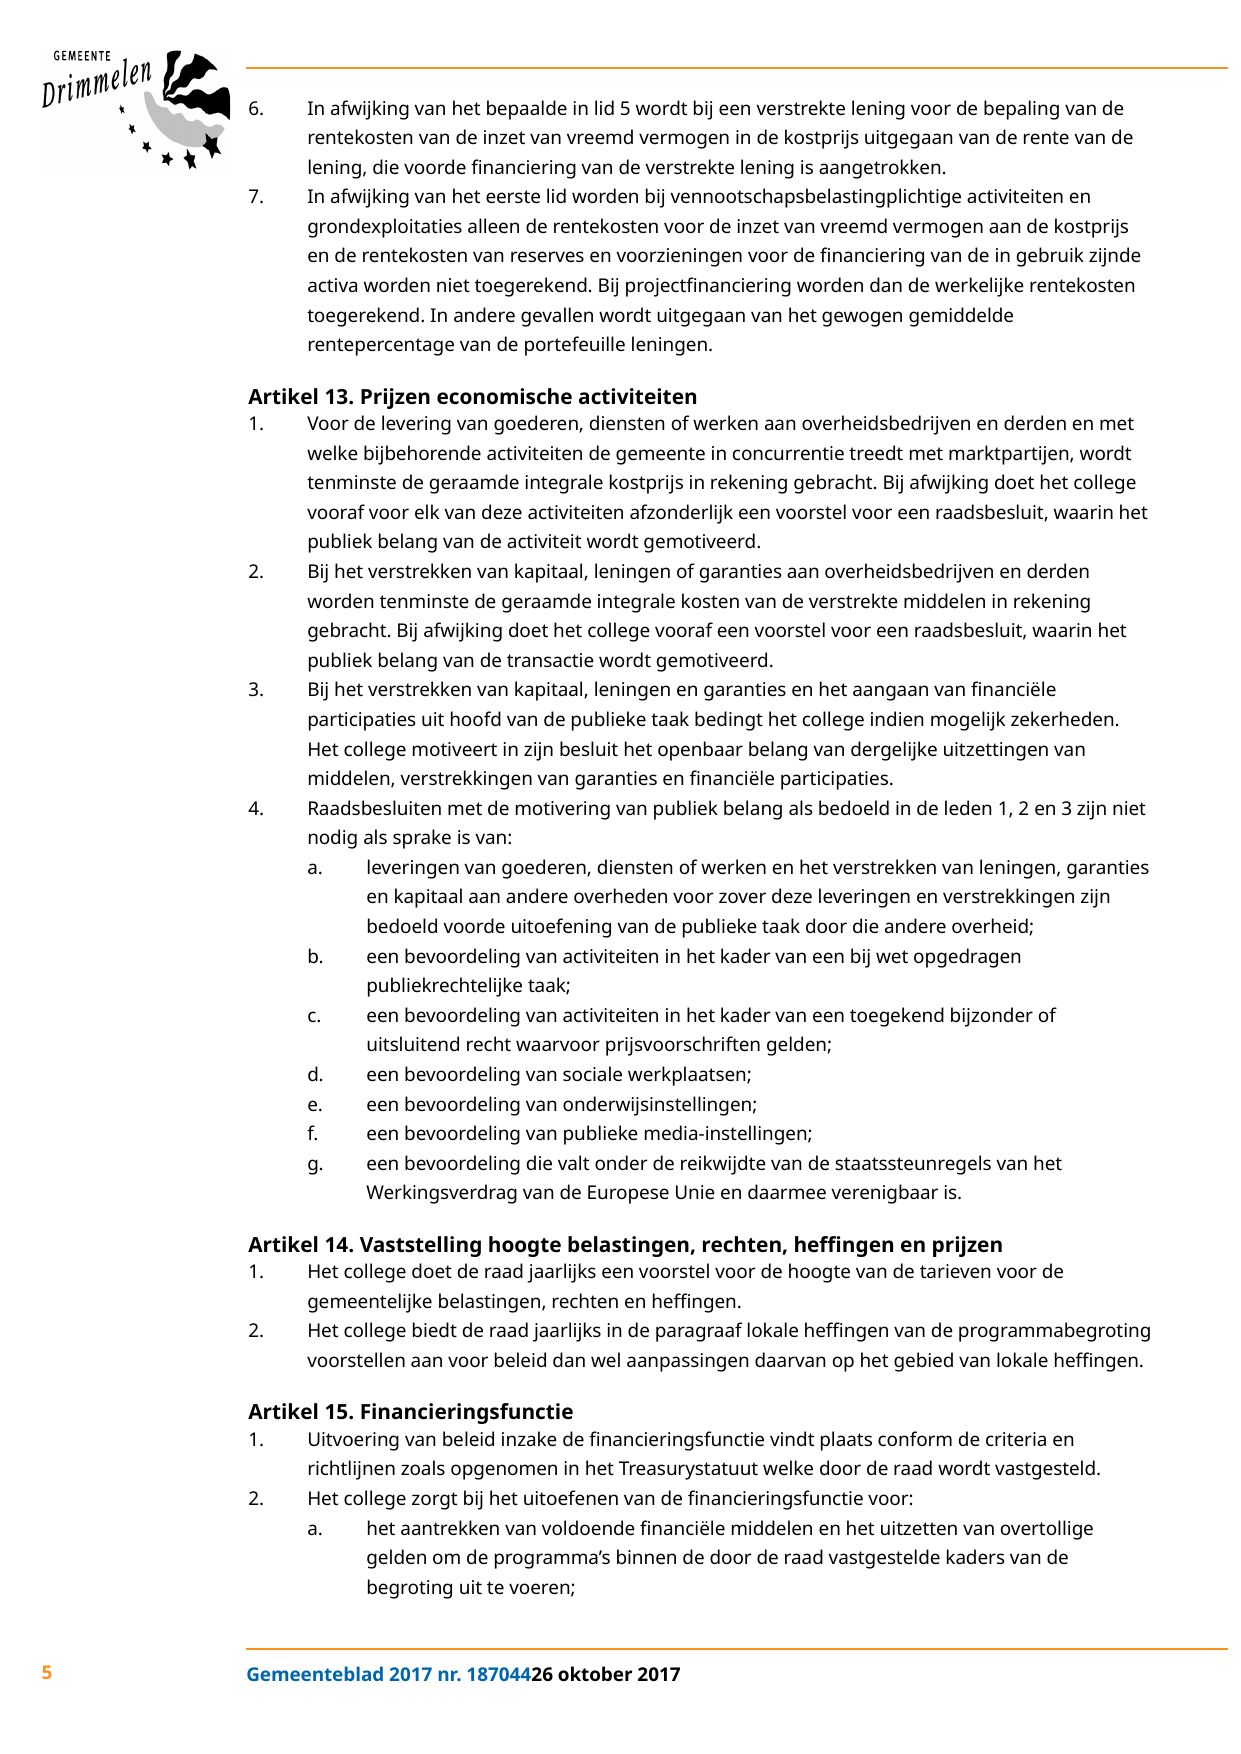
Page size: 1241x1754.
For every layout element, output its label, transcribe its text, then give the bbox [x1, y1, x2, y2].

list In afwijking van het bepaalde in lid 5 wordt bij een verstrekte lening voor de bepaling van de rentekosten van de inzet van vreemd vermogen in de kostprijs uitgegaan van de rente van de lening, die voorde financiering van de verstrekte lening is aangetrokken. [248, 95, 1152, 180]
text Artikel 13. Prijzen economische activiteiten [248, 382, 1152, 410]
list een bevoordeling van sociale werkplaatsen; [307, 1061, 1152, 1087]
list Uitvoering van beleid inzake de financieringsfunctie vindt plaats conform de criteria en richtlijnen zoals opgenomen in het Treasurystatuut welke door de raad wordt vastgesteld. [248, 1426, 1152, 1481]
list Het college doet de raad jaarlijks een voorstel voor de hoogte van de tarieven voor de gemeentelijke belastingen, rechten en heffingen. [248, 1258, 1152, 1314]
list Het college zorgt bij het uitoefenen van de financieringsfunctie voor: [248, 1485, 1152, 1511]
list leveringen van goederen, diensten of werken en het verstrekken van leningen, garanties en kapitaal aan andere overheden voor zover deze leveringen en verstrekkingen zijn bedoeld voorde uitoefening van de publieke taak door die andere overheid; [307, 854, 1152, 939]
list een bevoordeling van activiteiten in het kader van een bij wet opgedragen publiekrechtelijke taak; [307, 943, 1152, 998]
list Bij het verstrekken van kapitaal, leningen en garanties en het aangaan van financiële participaties uit hoofd van de publieke taak bedingt het college indien mogelijk zekerheden. Het college motiveert in zijn besluit het openbaar belang van dergelijke uitzettingen van middelen, verstrekkingen van garanties en financiële participaties. [248, 677, 1152, 791]
picture [41, 47, 231, 172]
list een bevoordeling van publieke media-instellingen; [307, 1120, 1152, 1146]
list Raadsbesluiten met de motivering van publiek belang als bedoeld in de leden 1, 2 en 3 zijn niet nodig als sprake is van: [248, 795, 1152, 850]
list In afwijking van het eerste lid worden bij vennootschapsbelastingplichtige activiteiten en grondexploitaties alleen de rentekosten voor de inzet van vreemd vermogen aan de kostprijs en de rentekosten van reserves en voorzieningen voor de financiering van de in gebruik zijnde activa worden niet toegerekend. Bij projectfinanciering worden dan de werkelijke rentekosten toegerekend. In andere gevallen wordt uitgegaan van het gewogen gemiddelde rentepercentage van de portefeuille leningen. [248, 183, 1152, 357]
list een bevoordeling van activiteiten in het kader van een toegekend bijzonder of uitsluitend recht waarvoor prijsvoorschriften gelden; [307, 1002, 1152, 1057]
list Het college biedt de raad jaarlijks in de paragraaf lokale heffingen van de programmabegroting voorstellen aan voor beleid dan wel aanpassingen daarvan op het gebied van lokale heffingen. [248, 1317, 1152, 1373]
list een bevoordeling van onderwijsinstellingen; [307, 1091, 1152, 1116]
list een bevoordeling die valt onder de reikwijdte van de staatssteunregels van het Werkingsverdrag van de Europese Unie en daarmee verenigbaar is. [307, 1150, 1152, 1205]
text Artikel 14. Vaststelling hoogte belastingen, rechten, heffingen en prijzen [248, 1230, 1152, 1258]
list Bij het verstrekken van kapitaal, leningen of garanties aan overheidsbedrijven en derden worden tenminste de geraamde integrale kosten van de verstrekte middelen in rekening gebracht. Bij afwijking doet het college vooraf een voorstel voor een raadsbesluit, waarin het publiek belang van de transactie wordt gemotiveerd. [248, 558, 1152, 673]
list het aantrekken van voldoende financiële middelen en het uitzetten van overtollige gelden om de programma’s binnen de door de raad vastgestelde kaders van de begroting uit te voeren; [307, 1515, 1152, 1599]
list Voor de levering van goederen, diensten of werken aan overheidsbedrijven en derden en met welke bijbehorende activiteiten de gemeente in concurrentie treedt met marktpartijen, wordt tenminste de geraamde integrale kostprijs in rekening gebracht. Bij afwijking doet het college vooraf voor elk van deze activiteiten afzonderlijk een voorstel voor een raadsbesluit, waarin het publiek belang van de activiteit wordt gemotiveerd. [248, 410, 1152, 554]
text Artikel 15. Financieringsfunctie [248, 1397, 1152, 1426]
